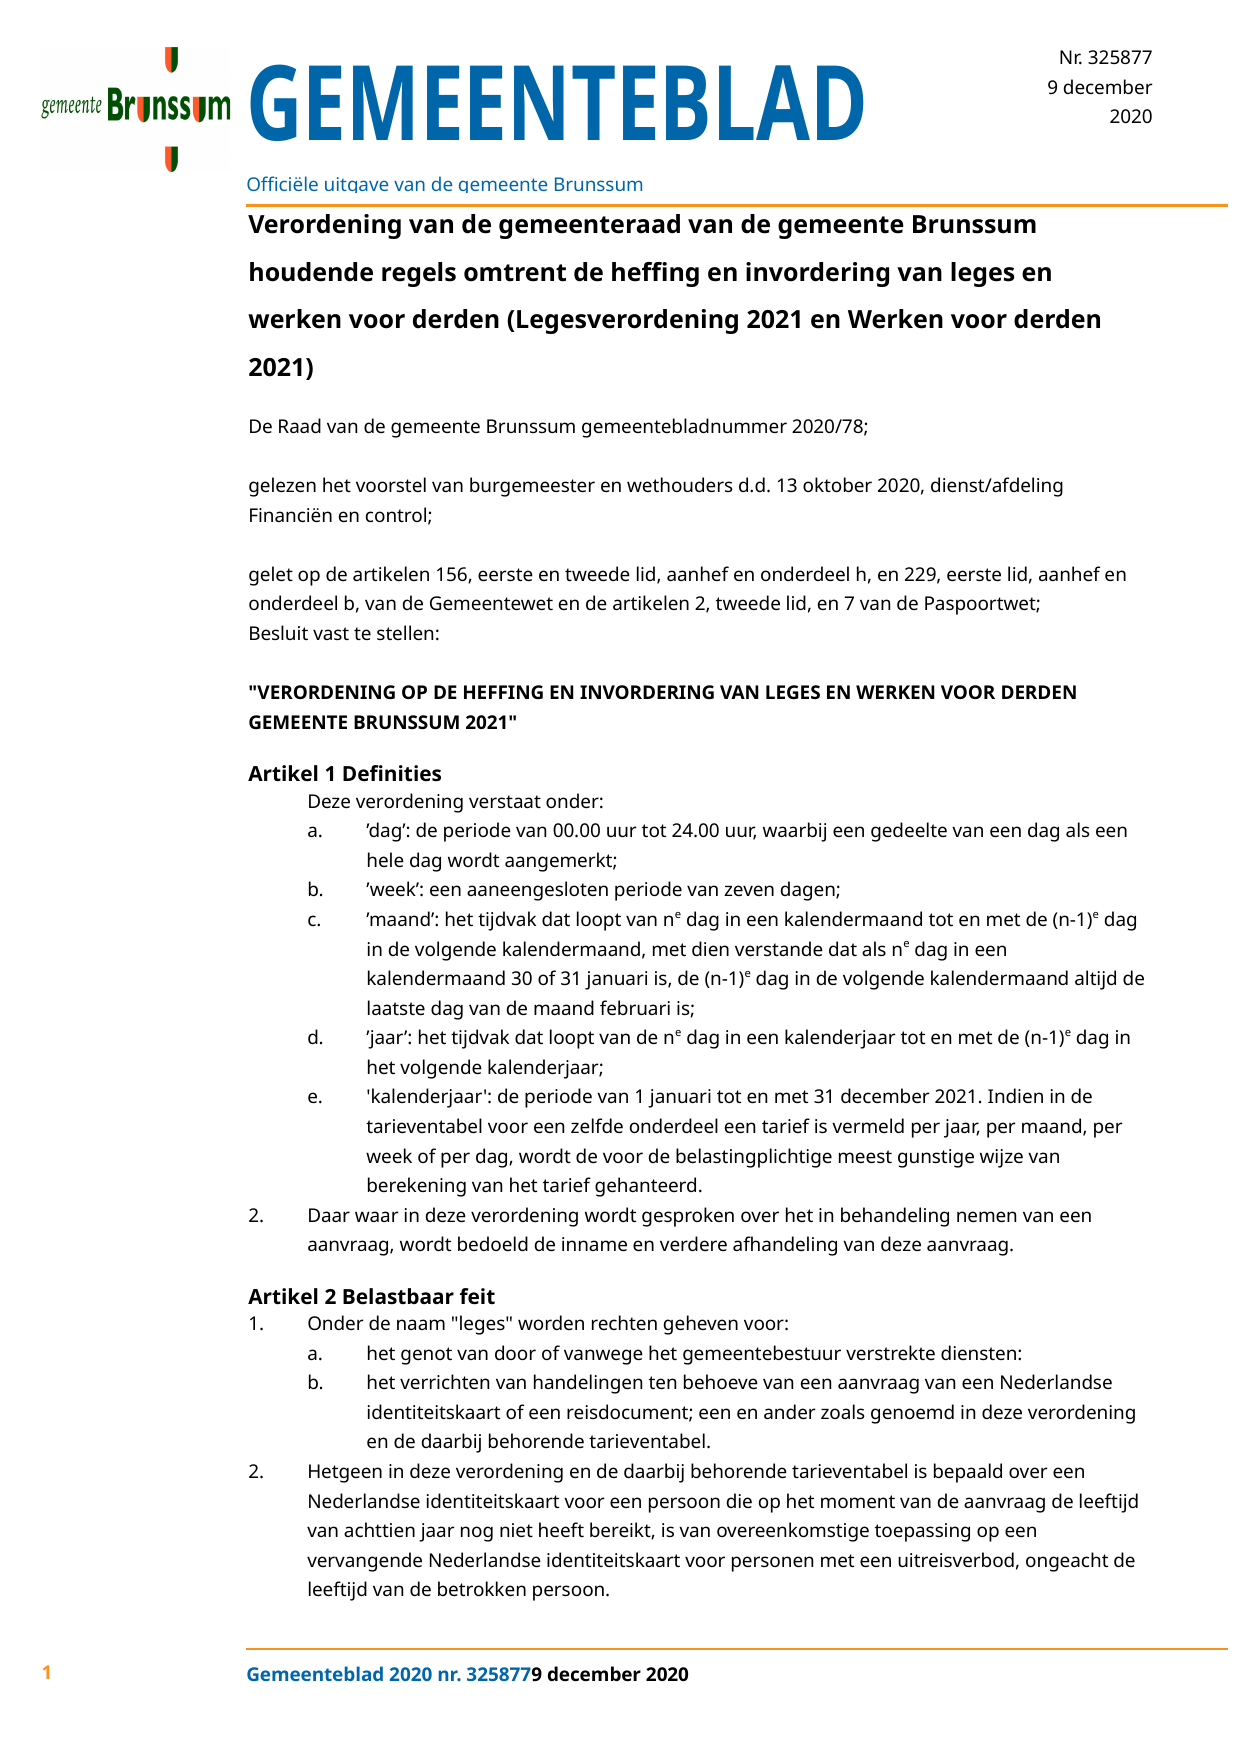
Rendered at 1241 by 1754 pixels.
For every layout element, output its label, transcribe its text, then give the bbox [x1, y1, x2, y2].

text "VERORDENING OP DE HEFFING EN INVORDERING VAN LEGES EN WERKEN VOOR DERDEN GEMEENTE BRUNSSUM 2021" [248, 679, 1152, 735]
text De Raad van de gemeente Brunssum gemeentebladnummer 2020/78; [248, 413, 1152, 439]
list het genot van door of vanwege het gemeentebestuur verstrekte diensten: [307, 1340, 1152, 1366]
text gelezen het voorstel van burgemeester en wethouders d.d. 13 oktober 2020, dienst/afdeling Financiën en control; [248, 472, 1152, 528]
text Besluit vast te stellen: [248, 620, 1152, 646]
list 'kalenderjaar': de periode van 1 januari tot en met 31 december 2021. Indien in de tarieventabel voor een zelfde onderdeel een tarief is vermeld per jaar, per maand, per week of per dag, wordt de voor de belastingplichtige meest gunstige wijze van berekening van het tarief gehanteerd. [307, 1084, 1152, 1198]
list Hetgeen in deze verordening en de daarbij behorende tarieventabel is bepaald over een Nederlandse identiteitskaart voor een persoon die op het moment van de aanvraag de leeftijd van achttien jaar nog niet heeft bereikt, is van overeenkomstige toepassing op een vervangende Nederlandse identiteitskaart voor personen met een uitreisverbod, ongeacht de leeftijd van de betrokken persoon. [248, 1458, 1152, 1602]
text gelet op de artikelen 156, eerste en tweede lid, aanhef en onderdeel h, en 229, eerste lid, aanhef en onderdeel b, van de Gemeentewet en de artikelen 2, tweede lid, en 7 van de Paspoortwet; [248, 561, 1152, 616]
text Artikel 1 Definities [248, 759, 1152, 788]
list het verrichten van handelingen ten behoeve van een aanvraag van een Nederlandse identiteitskaart of een reisdocument; een en ander zoals genoemd in deze verordening en de daarbij behorende tarieventabel. [307, 1369, 1152, 1454]
list Daar waar in deze verordening wordt gesproken over het in behandeling nemen van een aanvraag, wordt bedoeld de inname en verdere afhandeling van deze aanvraag. [248, 1202, 1152, 1257]
list ’maand’: het tijdvak dat loopt van ne dag in een kalendermaand tot en met de (n-1)e dag in de volgende kalendermaand, met dien verstande dat als ne dag in een kalendermaand 30 of 31 januari is, de (n-1)e dag in de volgende kalendermaand altijd de laatste dag van de maand februari is; [307, 906, 1152, 1021]
list ’dag’: de periode van 00.00 uur tot 24.00 uur, waarbij een gedeelte van een dag als een hele dag wordt aangemerkt; [307, 817, 1152, 873]
text Artikel 2 Belastbaar feit [248, 1282, 1152, 1310]
text Verordening van de gemeenteraad van de gemeente Brunssum houdende regels omtrent de heffing en invordering van leges en werken voor derden (Legesverordening 2021 en Werken voor derden 2021) [248, 207, 1152, 384]
picture [41, 47, 231, 172]
list ’jaar’: het tijdvak dat loopt van de ne dag in een kalenderjaar tot en met de (n-1)e dag in het volgende kalenderjaar; [307, 1024, 1152, 1080]
list ’week’: een aaneengesloten periode van zeven dagen; [307, 877, 1152, 902]
list Onder de naam "leges" worden rechten geheven voor: [248, 1310, 1152, 1336]
list Deze verordening verstaat onder: [248, 788, 1152, 813]
